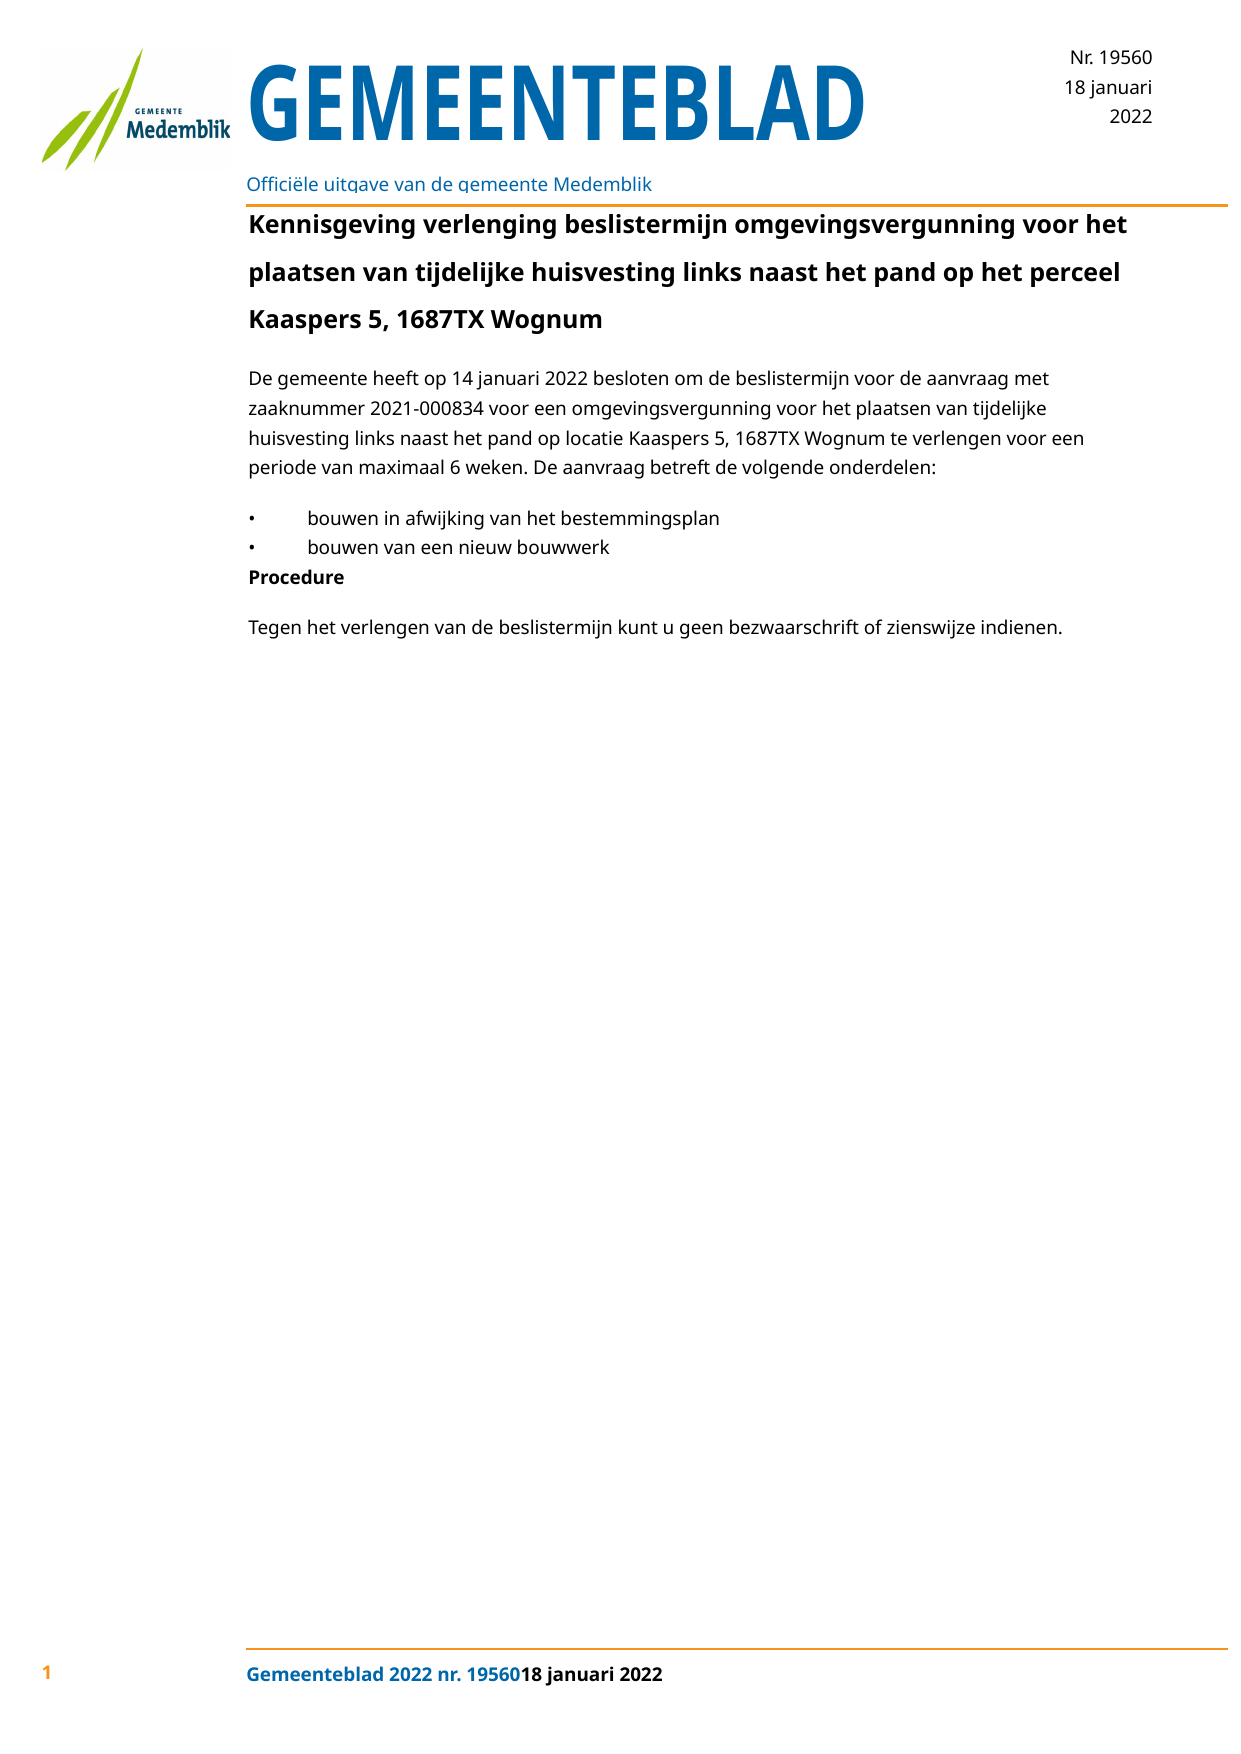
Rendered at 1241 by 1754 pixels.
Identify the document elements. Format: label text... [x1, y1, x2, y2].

text Tegen het verlengen van de beslistermijn kunt u geen bezwaarschrift of zienswijze indienen. [248, 614, 1152, 640]
text De gemeente heeft op 14 januari 2022 besloten om de beslistermijn voor de aanvraag met zaaknummer 2021-000834 voor een omgevingsvergunning voor het plaatsen van tijdelijke huisvesting links naast het pand op locatie Kaaspers 5, 1687TX Wognum te verlengen voor een periode van maximaal 6 weken. De aanvraag betreft de volgende onderdelen: [248, 366, 1152, 480]
list bouwen in afwijking van het bestemmingsplan [248, 505, 1152, 530]
list bouwen van een nieuw bouwwerk [248, 534, 1152, 560]
text Procedure [248, 564, 1152, 589]
text Kennisgeving verlenging beslistermijn omgevingsvergunning voor het plaatsen van tijdelijke huisvesting links naast het pand op het perceel Kaaspers 5, 1687TX Wognum [248, 207, 1152, 336]
picture [41, 47, 231, 172]
